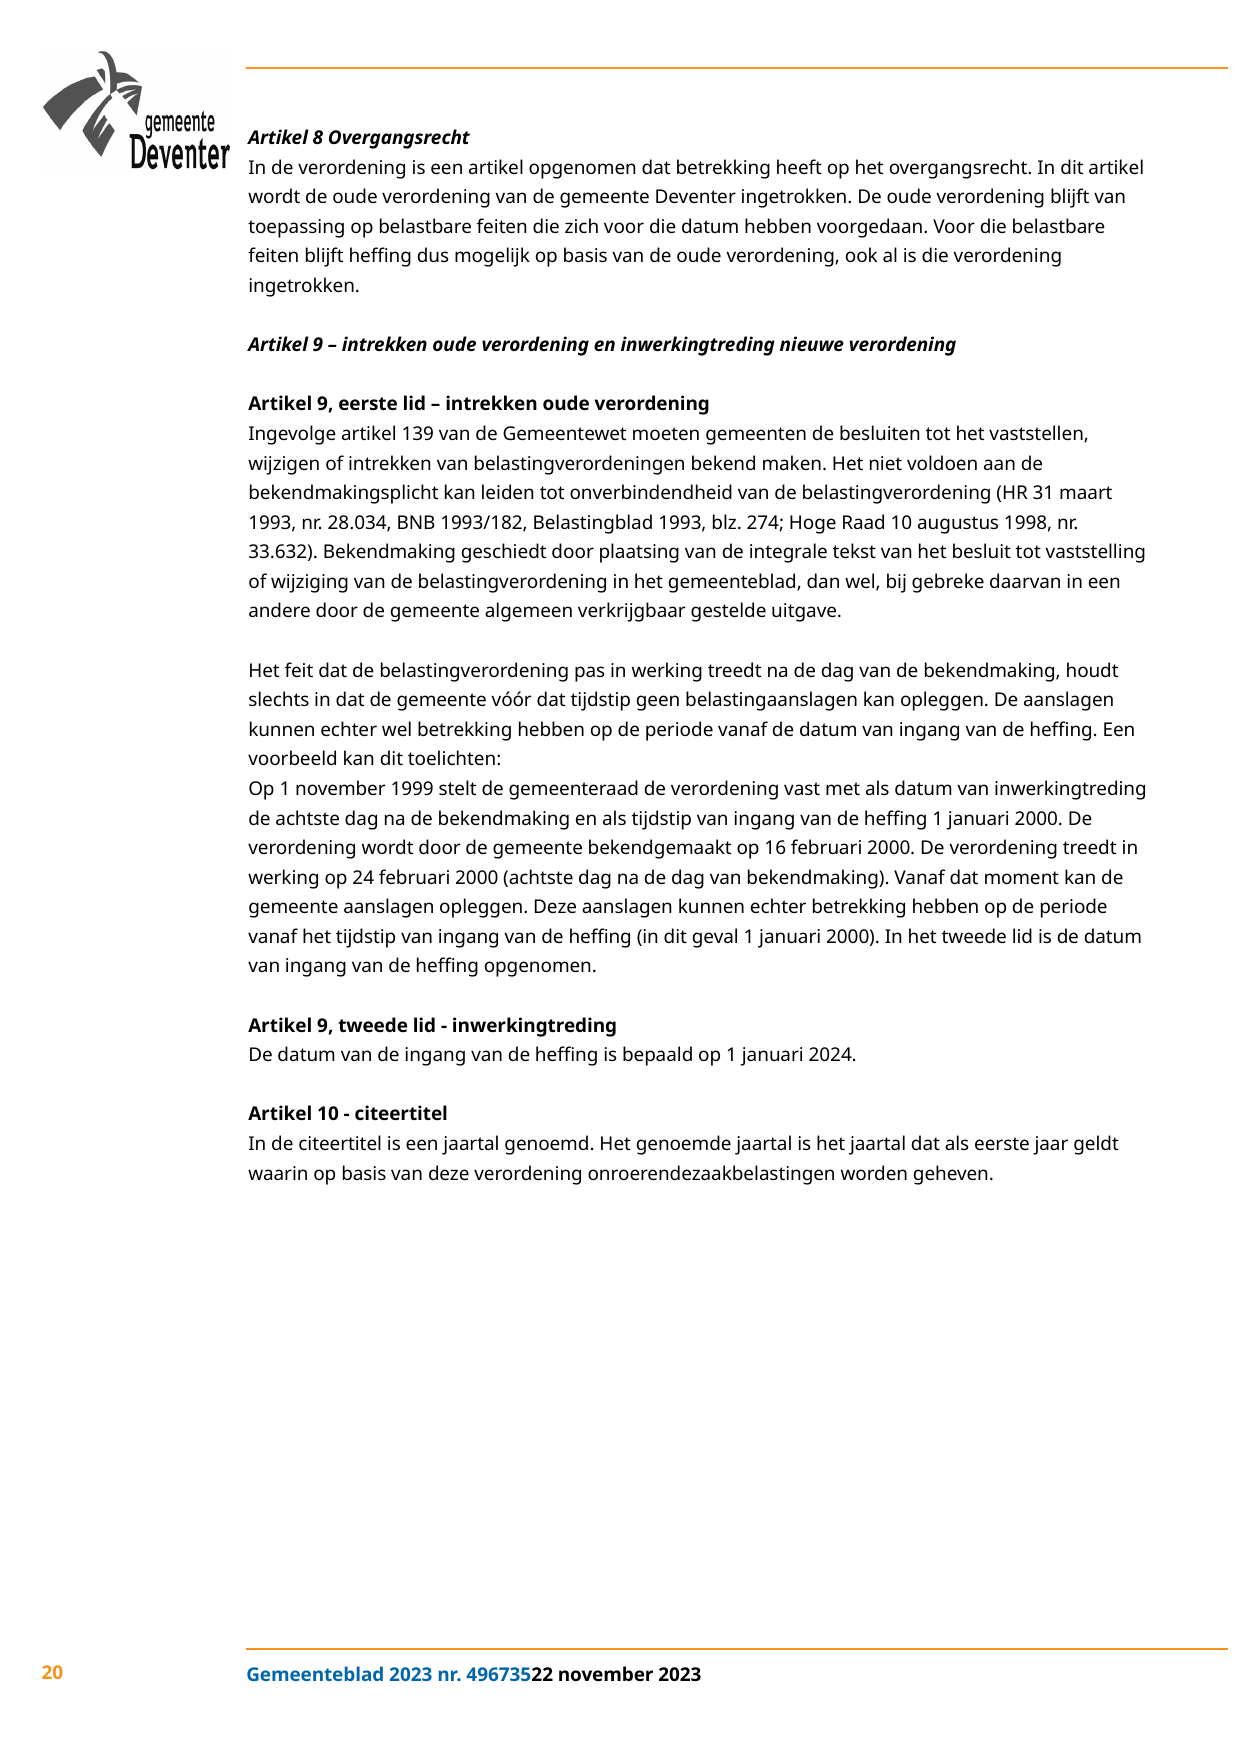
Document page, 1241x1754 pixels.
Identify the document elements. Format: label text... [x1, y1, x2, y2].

text Ingevolge artikel 139 van de Gemeentewet moeten gemeenten de besluiten tot het vaststellen, wijzigen of intrekken van belastingverordeningen bekend maken. Het niet voldoen aan de bekendmakingsplicht kan leiden tot onverbindendheid van de belastingverordening (HR 31 maart 1993, nr. 28.034, BNB 1993/182, Belastingblad 1993, blz. 274; Hoge Raad 10 augustus 1998, nr. 33.632). Bekendmaking geschiedt door plaatsing van de integrale tekst van het besluit tot vaststelling of wijziging van de belastingverordening in het gemeenteblad, dan wel, bij gebreke daarvan in een andere door de gemeente algemeen verkrijgbaar gestelde uitgave. [248, 420, 1152, 623]
picture [41, 47, 231, 172]
text Artikel 9 – intrekken oude verordening en inwerkingtreding nieuwe verordening [248, 331, 1152, 357]
text Het feit dat de belastingverordening pas in werking treedt na de dag van de bekendmaking, houdt slechts in dat de gemeente vóór dat tijdstip geen belastingaanslagen kan opleggen. De aanslagen kunnen echter wel betrekking hebben op de periode vanaf de datum van ingang van de heffing. Een voorbeeld kan dit toelichten: [248, 657, 1152, 771]
text Artikel 9, eerste lid – intrekken oude verordening [248, 391, 1152, 416]
text Artikel 8 Overgangsrecht [248, 124, 1152, 150]
text Artikel 10 - citeertitel [248, 1101, 1152, 1126]
text In de citeertitel is een jaartal genoemd. Het genoemde jaartal is het jaartal dat als eerste jaar geldt waarin op basis van deze verordening onroerendezaakbelastingen worden geheven. [248, 1130, 1152, 1186]
text Op 1 november 1999 stelt de gemeenteraad de verordening vast met als datum van inwerkingtreding de achtste dag na de bekendmaking en als tijdstip van ingang van de heffing 1 januari 2000. De verordening wordt door de gemeente bekendgemaakt op 16 februari 2000. De verordening treedt in werking op 24 februari 2000 (achtste dag na de dag van bekendmaking). Vanaf dat moment kan de gemeente aanslagen opleggen. Deze aanslagen kunnen echter betrekking hebben op de periode vanaf het tijdstip van ingang van de heffing (in dit geval 1 januari 2000). In het tweede lid is de datum van ingang van de heffing opgenomen. [248, 775, 1152, 978]
text In de verordening is een artikel opgenomen dat betrekking heeft op het overgangsrecht. In dit artikel wordt de oude verordening van de gemeente Deventer ingetrokken. De oude verordening blijft van toepassing op belastbare feiten die zich voor die datum hebben voorgedaan. Voor die belastbare feiten blijft heffing dus mogelijk op basis van de oude verordening, ook al is die verordening ingetrokken. [248, 154, 1152, 298]
text Artikel 9, tweede lid - inwerkingtreding [248, 1012, 1152, 1038]
text De datum van de ingang van de heffing is bepaald op 1 januari 2024. [248, 1041, 1152, 1067]
